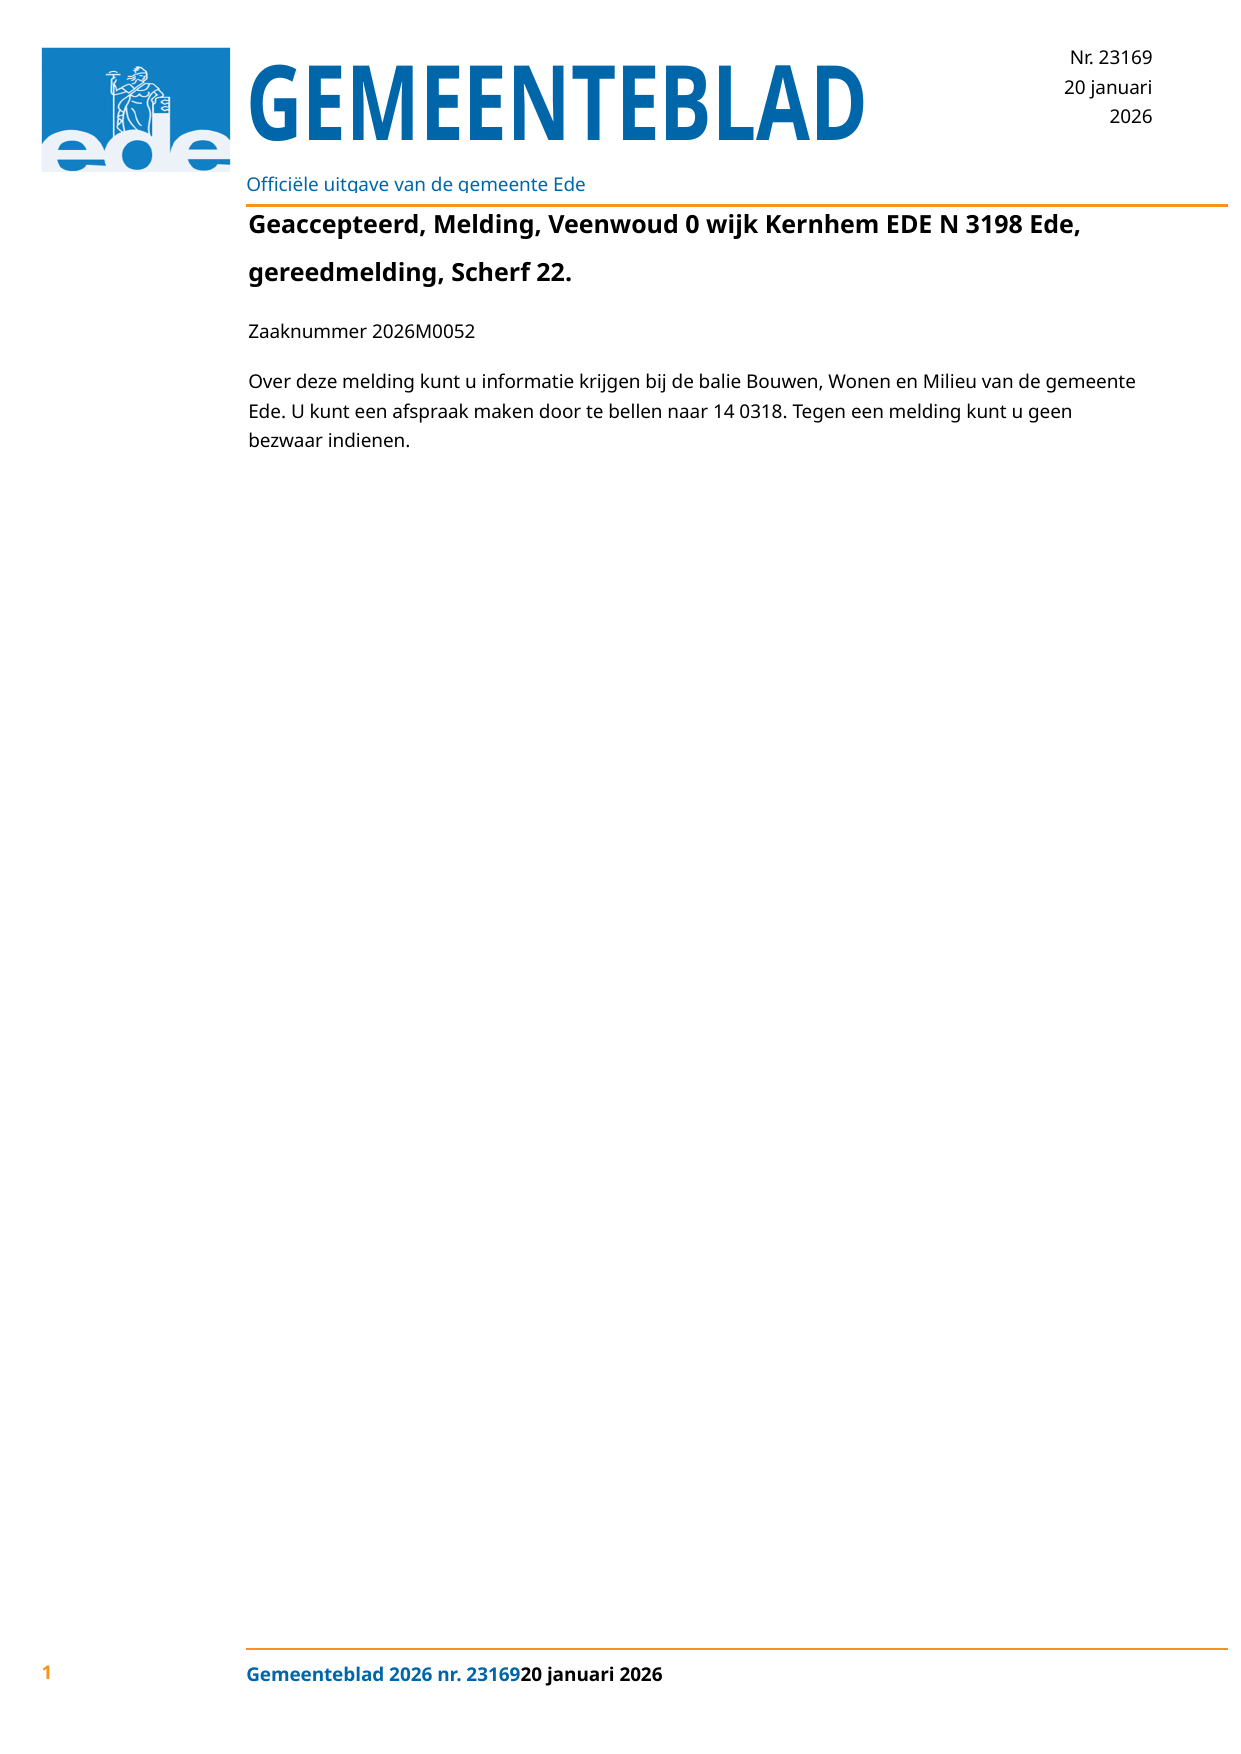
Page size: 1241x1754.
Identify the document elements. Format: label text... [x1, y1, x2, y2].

text Zaaknummer 2026M0052 [248, 318, 1152, 344]
text Over deze melding kunt u informatie krijgen bij de balie Bouwen, Wonen en Milieu van de gemeente Ede. U kunt een afspraak maken door te bellen naar 14 0318. Tegen een melding kunt u geen bezwaar indienen. [248, 368, 1152, 453]
text Geaccepteerd, Melding, Veenwoud 0 wijk Kernhem EDE N 3198 Ede, gereedmelding, Scherf 22. [248, 207, 1152, 288]
picture [41, 47, 231, 172]
